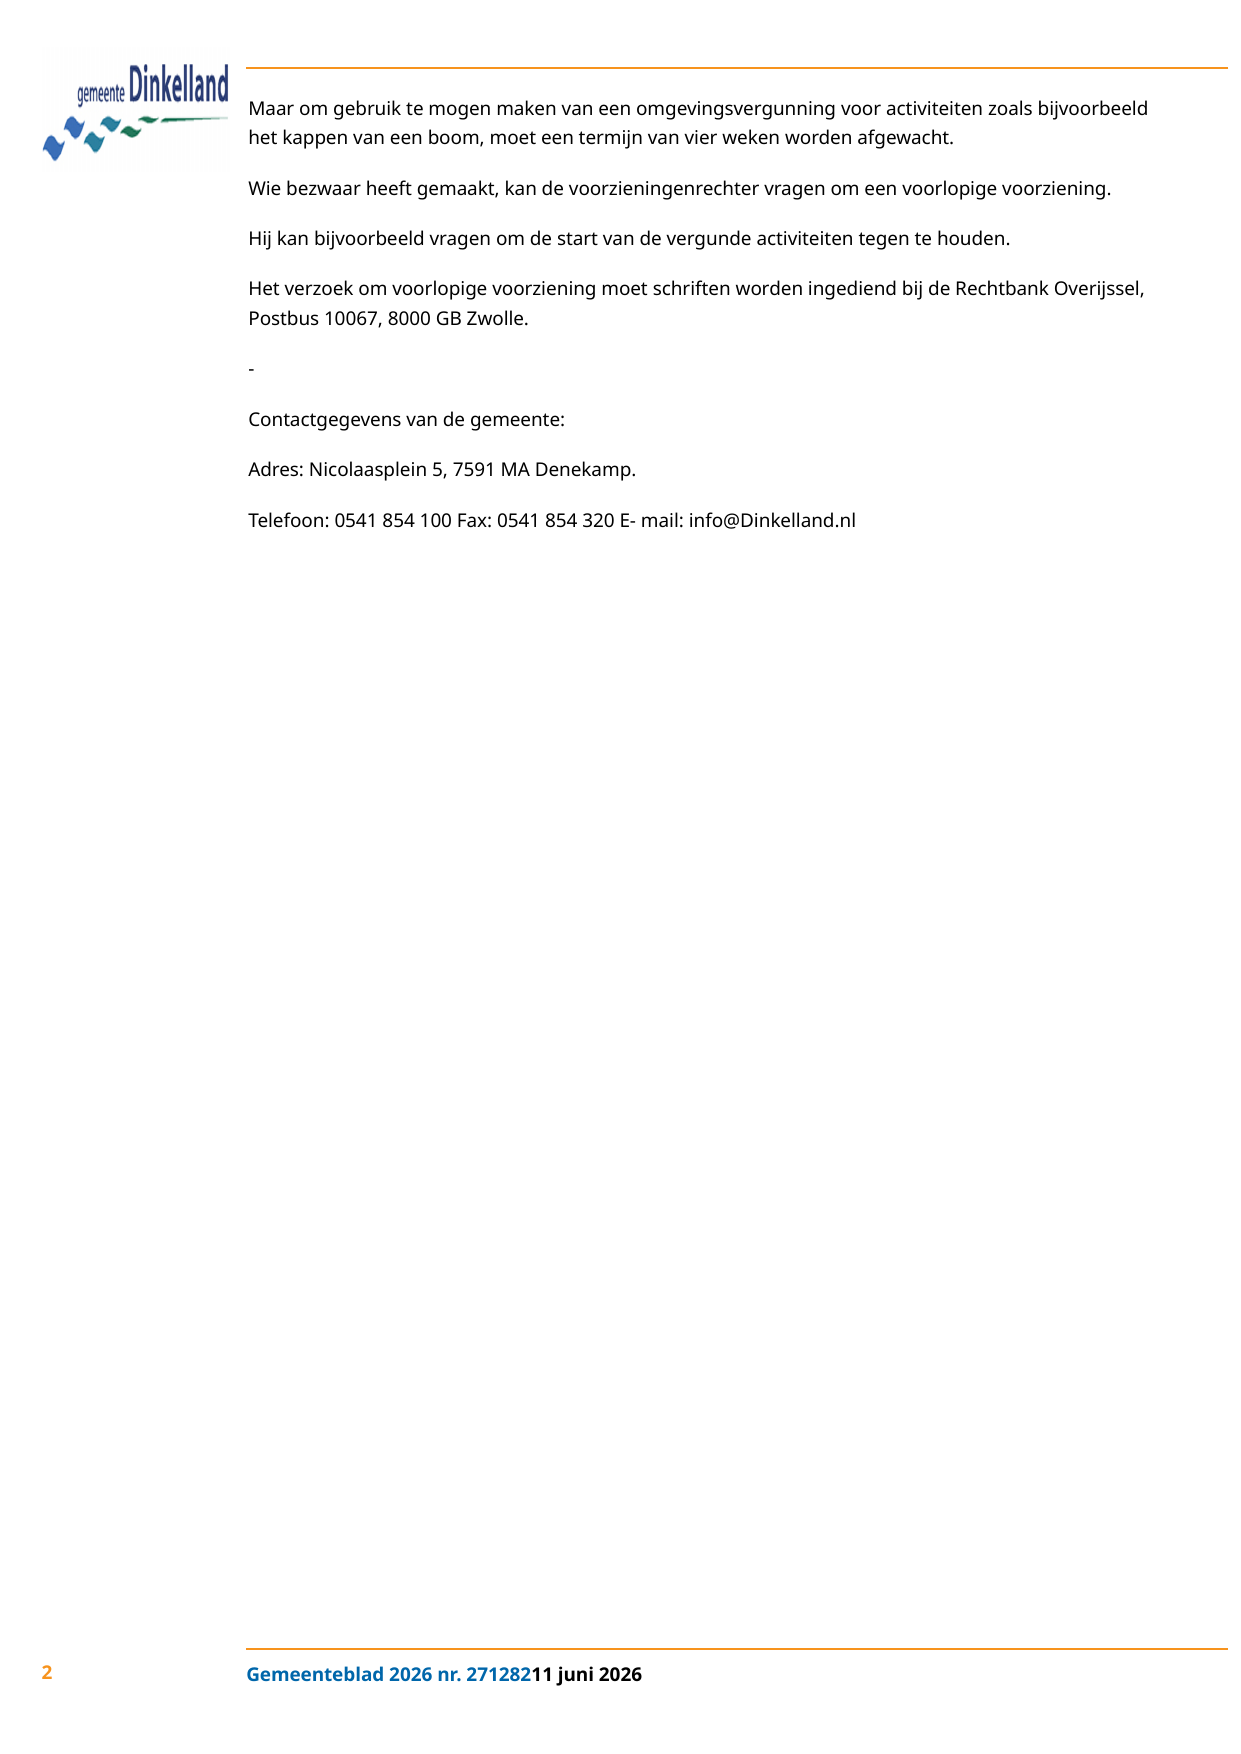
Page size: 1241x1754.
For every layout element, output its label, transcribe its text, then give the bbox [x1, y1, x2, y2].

text Maar om gebruik te mogen maken van een omgevingsvergunning voor activiteiten zoals bijvoorbeeld het kappen van een boom, moet een termijn van vier weken worden afgewacht. [248, 95, 1152, 150]
picture [41, 47, 231, 172]
text Hij kan bijvoorbeeld vragen om de start van de vergunde activiteiten tegen te houden. [248, 225, 1152, 251]
text Contactgegevens van de gemeente: [248, 406, 1152, 432]
text Telefoon: 0541 854 100 Fax: 0541 854 320 E- mail: info@Dinkelland.nl [248, 507, 1152, 533]
text Het verzoek om voorlopige voorziening moet schriften worden ingediend bij de Rechtbank Overijssel, Postbus 10067, 8000 GB Zwolle. [248, 276, 1152, 331]
text Wie bezwaar heeft gemaakt, kan de voorzieningenrechter vragen om een voorlopige voorziening. [248, 175, 1152, 201]
text Adres: Nicolaasplein 5, 7591 MA Denekamp. [248, 456, 1152, 482]
text - [248, 356, 1152, 381]
